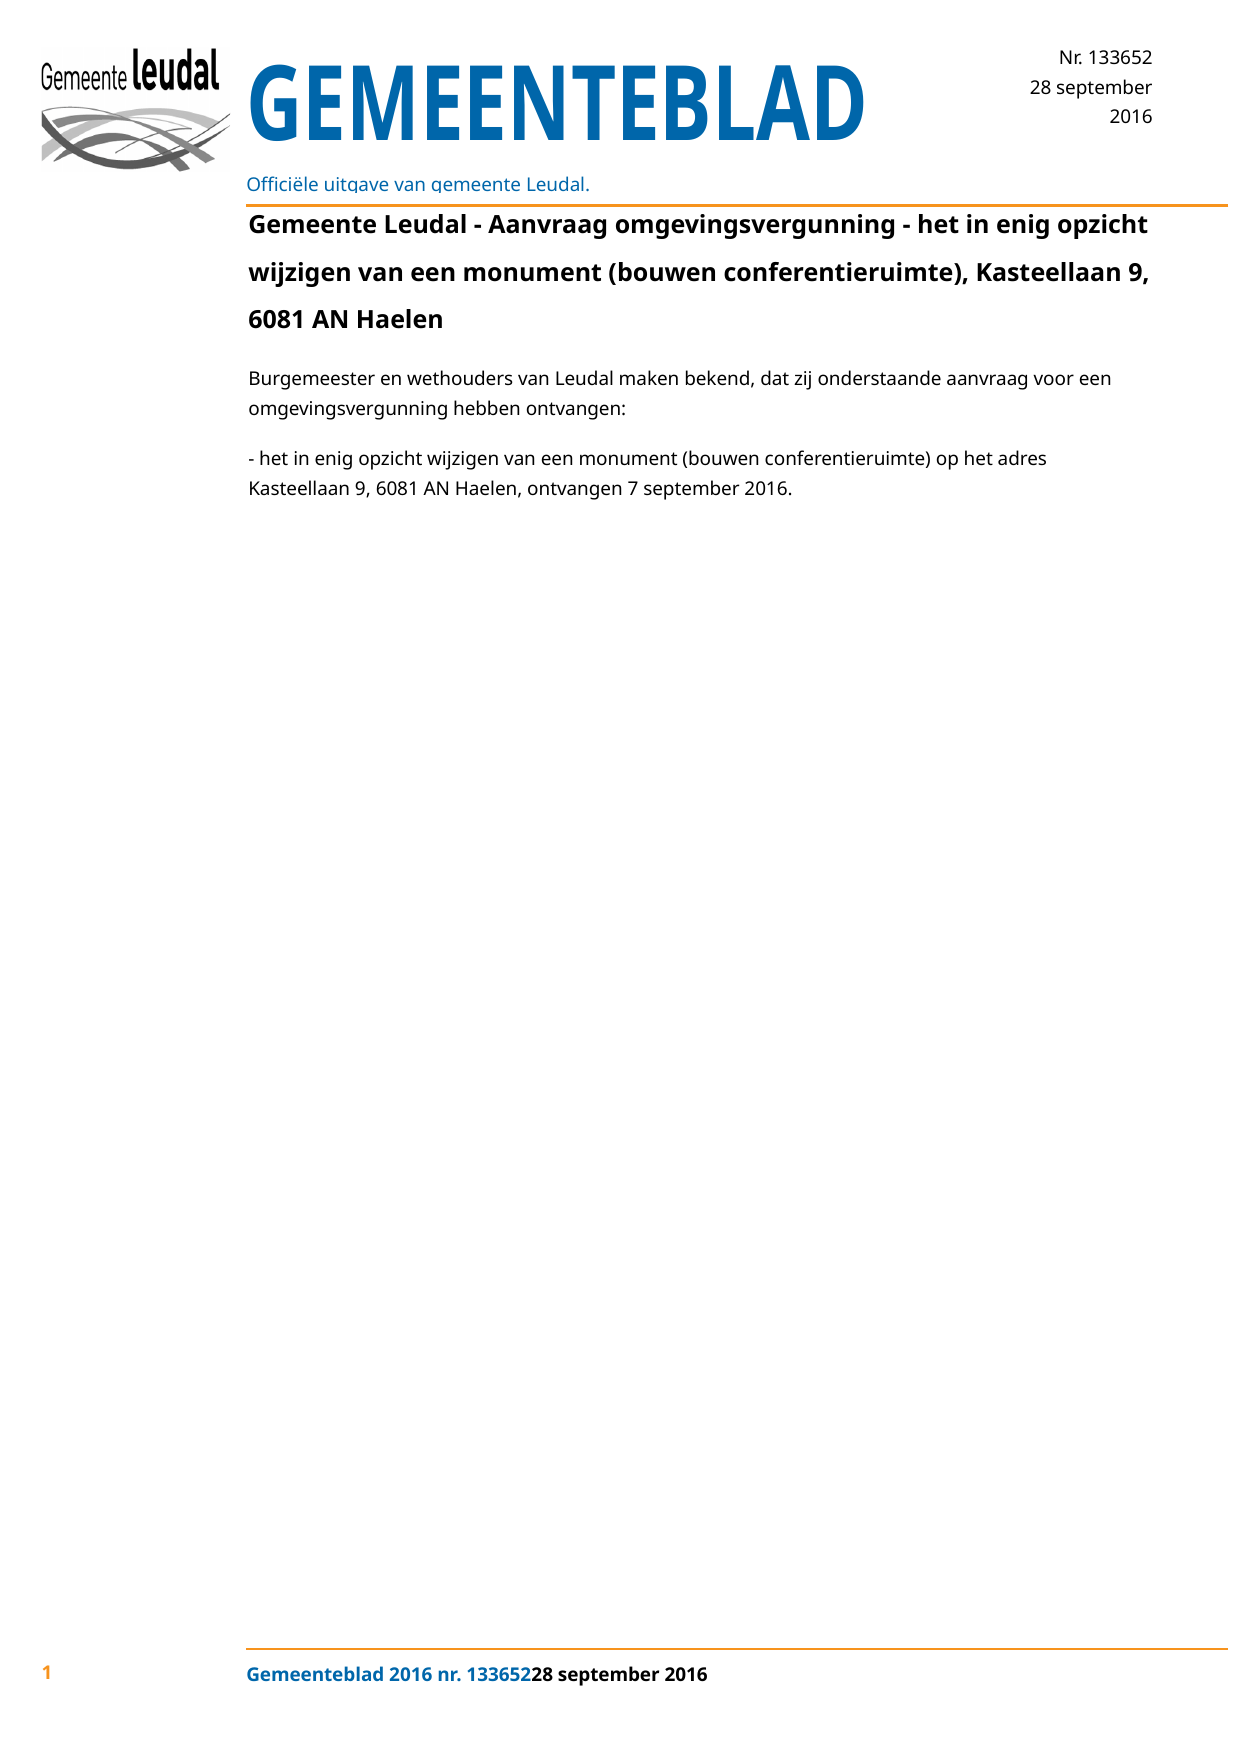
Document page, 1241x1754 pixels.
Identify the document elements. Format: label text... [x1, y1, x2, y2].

text - het in enig opzicht wijzigen van een monument (bouwen conferentieruimte) op het adres Kasteellaan 9, 6081 AN Haelen, ontvangen 7 september 2016. [248, 446, 1152, 501]
picture [41, 47, 231, 172]
text Burgemeester en wethouders van Leudal maken bekend, dat zij onderstaande aanvraag voor een omgevingsvergunning hebben ontvangen: [248, 366, 1152, 421]
text Gemeente Leudal - Aanvraag omgevingsvergunning - het in enig opzicht wijzigen van een monument (bouwen conferentieruimte), Kasteellaan 9, 6081 AN Haelen [248, 207, 1152, 336]
